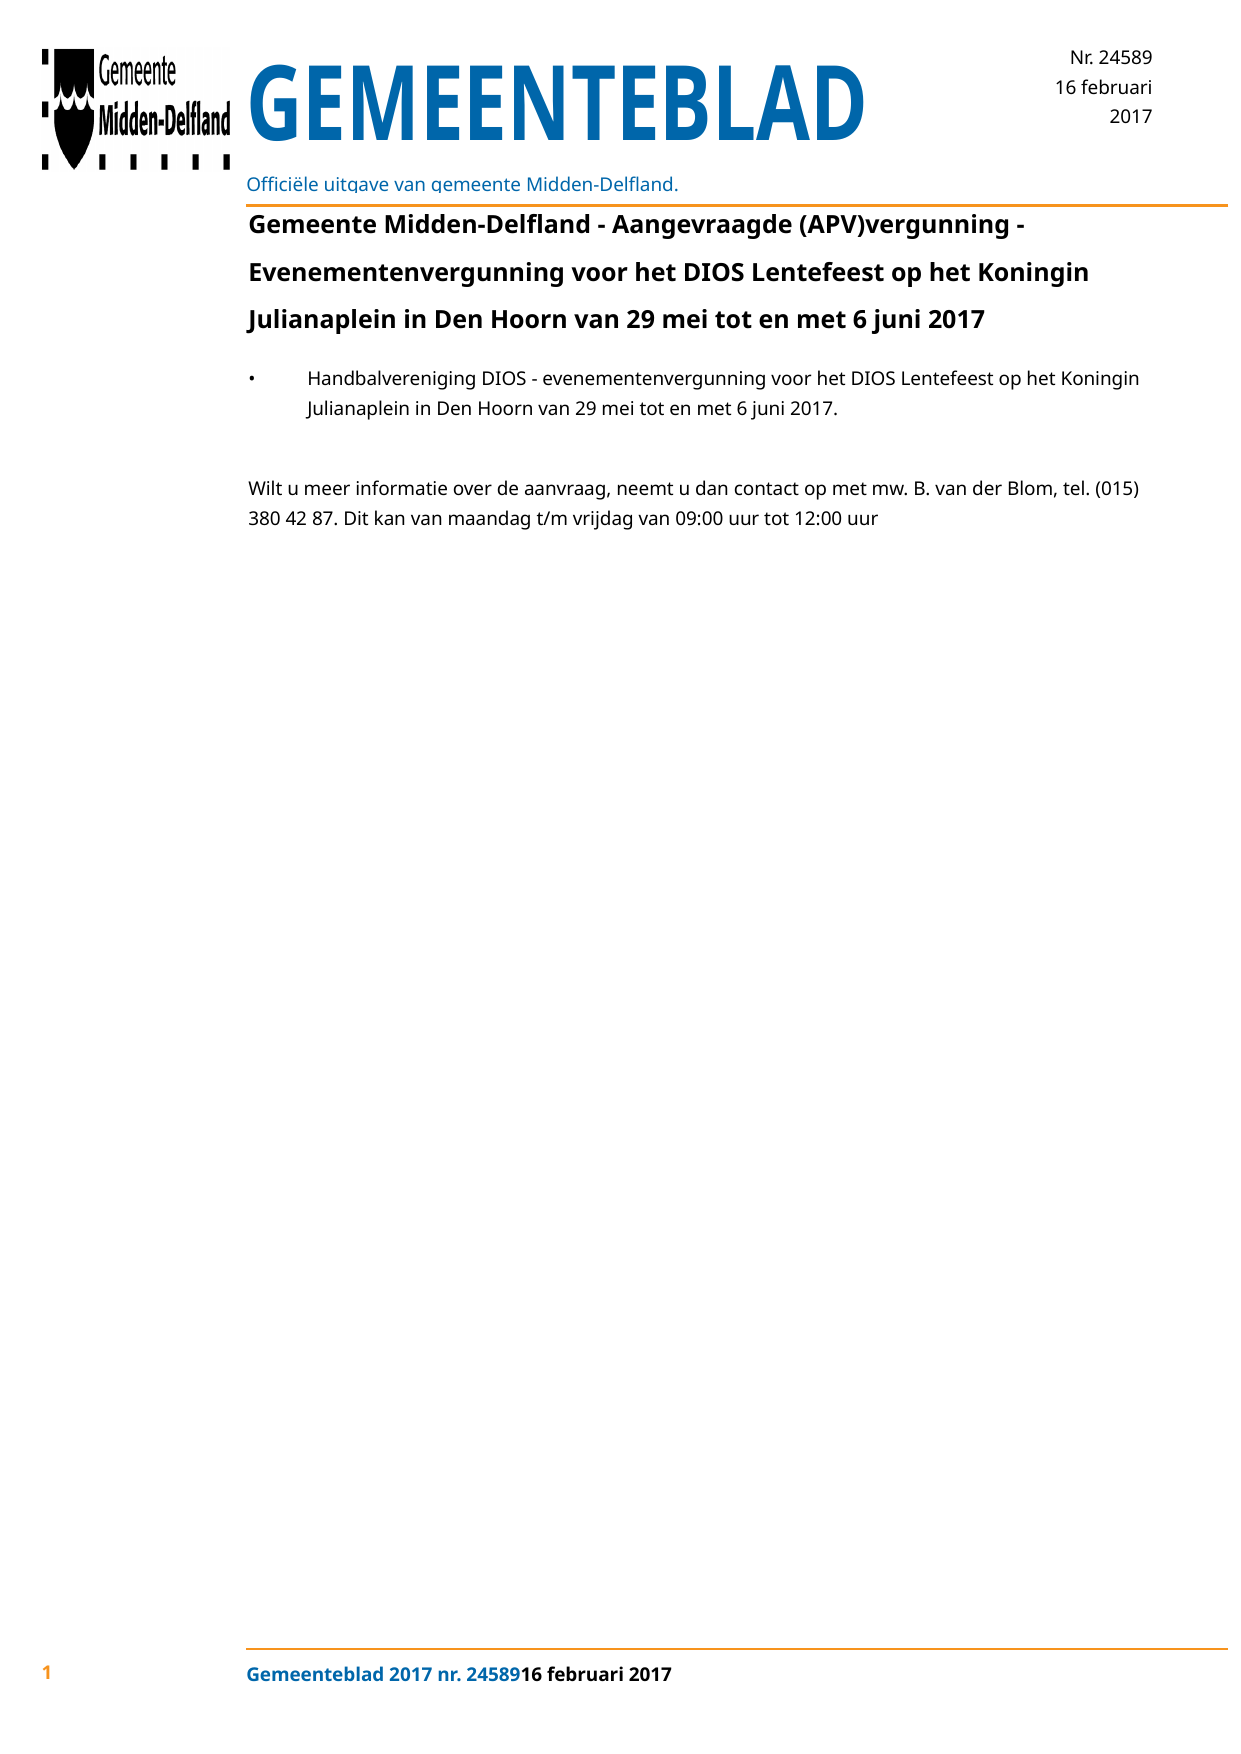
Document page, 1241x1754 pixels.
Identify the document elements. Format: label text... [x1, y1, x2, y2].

list Handbalvereniging DIOS - evenementenvergunning voor het DIOS Lentefeest op het Koningin Julianaplein in Den Hoorn van 29 mei tot en met 6 juni 2017. [248, 366, 1152, 421]
text Wilt u meer informatie over de aanvraag, neemt u dan contact op met mw. B. van der Blom, tel. (015) 380 42 87. Dit kan van maandag t/m vrijdag van 09:00 uur tot 12:00 uur [248, 475, 1152, 530]
text Gemeente Midden-Delfland - Aangevraagde (APV)vergunning - Evenementenvergunning voor het DIOS Lentefeest op het Koningin Julianaplein in Den Hoorn van 29 mei tot en met 6 juni 2017 [248, 207, 1152, 336]
picture [41, 47, 231, 172]
